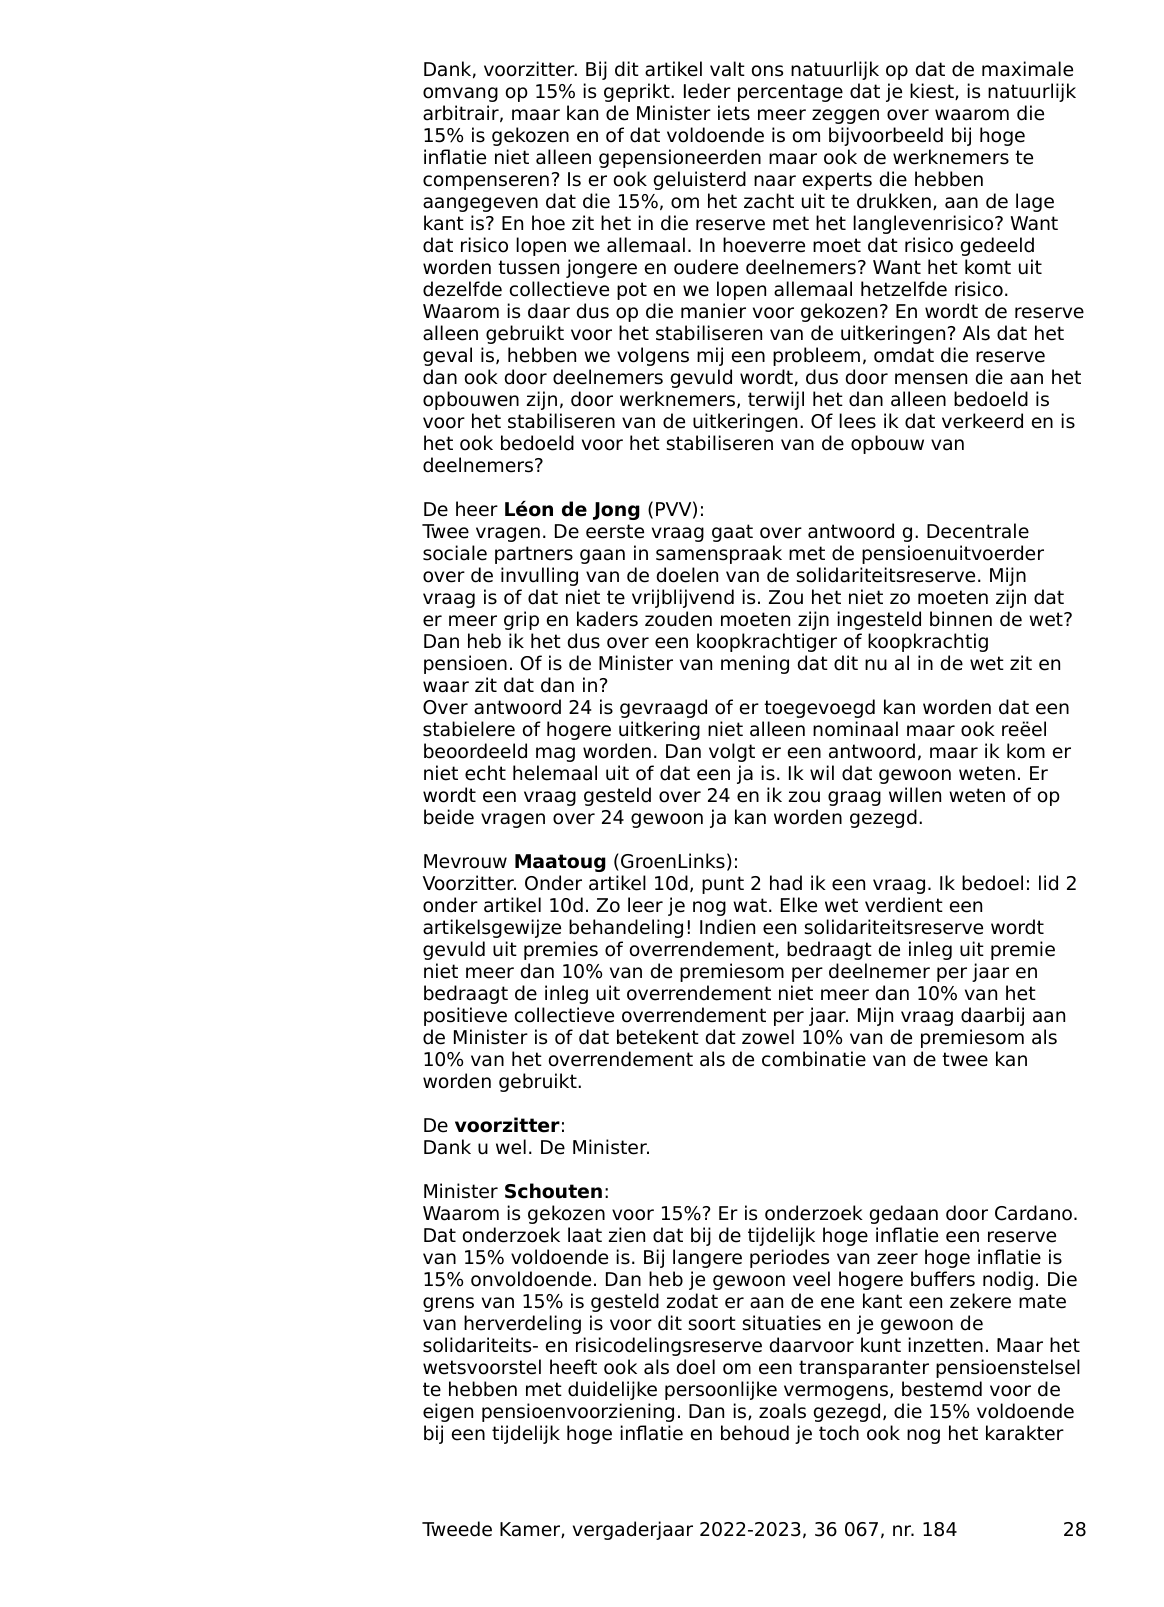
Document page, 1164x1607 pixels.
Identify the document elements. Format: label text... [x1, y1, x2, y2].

text Dank u wel. De Minister. [422, 1137, 1087, 1159]
text Twee vragen. De eerste vraag gaat over antwoord g. Decentrale sociale partners gaan in samenspraak met de pensioenuitvoerder over de invulling van de doelen van de solidariteitsreserve. Mijn vraag is of dat niet te vrijblijvend is. Zou het niet zo moeten zijn dat er meer grip en kaders zouden moeten zijn ingesteld binnen de wet? Dan heb ik het dus over een koopkrachtiger of koopkrachtig pensioen. Of is de Minister van mening dat dit nu al in de wet zit en waar zit dat dan in? [422, 521, 1087, 697]
text De heer Léon de Jong (PVV): [422, 499, 1087, 521]
text Voorzitter. Onder artikel 10d, punt 2 had ik een vraag. Ik bedoel: lid 2 onder artikel 10d. Zo leer je nog wat. Elke wet verdient een artikelsgewijze behandeling! Indien een solidariteitsreserve wordt gevuld uit premies of overrendement, bedraagt de inleg uit premie niet meer dan 10% van de premiesom per deelnemer per jaar en bedraagt de inleg uit overrendement niet meer dan 10% van het positieve collectieve overrendement per jaar. Mijn vraag daarbij aan de Minister is of dat betekent dat zowel 10% van de premiesom als 10% van het overrendement als de combinatie van de twee kan worden gebruikt. [422, 873, 1087, 1092]
text Minister Schouten: [422, 1181, 1087, 1203]
text Dank, voorzitter. Bij dit artikel valt ons natuurlijk op dat de maximale omvang op 15% is geprikt. Ieder percentage dat je kiest, is natuurlijk arbitrair, maar kan de Minister iets meer zeggen over waarom die 15% is gekozen en of dat voldoende is om bijvoorbeeld bij hoge inflatie niet alleen gepensioneerden maar ook de werknemers te compenseren? Is er ook geluisterd naar experts die hebben aangegeven dat die 15%, om het zacht uit te drukken, aan de lage kant is? En hoe zit het in die reserve met het langlevenrisico? Want dat risico lopen we allemaal. In hoeverre moet dat risico gedeeld worden tussen jongere en oudere deelnemers? Want het komt uit dezelfde collectieve pot en we lopen allemaal hetzelfde risico. Waarom is daar dus op die manier voor gekozen? En wordt de reserve alleen gebruikt voor het stabiliseren van de uitkeringen? Als dat het geval is, hebben we volgens mij een probleem, omdat die reserve dan ook door deelnemers gevuld wordt, dus door mensen die aan het opbouwen zijn, door werknemers, terwijl het dan alleen bedoeld is voor het stabiliseren van de uitkeringen. Of lees ik dat verkeerd en is het ook bedoeld voor het stabiliseren van de opbouw van deelnemers? [422, 59, 1087, 477]
text De voorzitter: [422, 1115, 1087, 1137]
text Waarom is gekozen voor 15%? Er is onderzoek gedaan door Cardano. Dat onderzoek laat zien dat bij de tijdelijk hoge inflatie een reserve van 15% voldoende is. Bij langere periodes van zeer hoge inflatie is 15% onvoldoende. Dan heb je gewoon veel hogere buffers nodig. Die grens van 15% is gesteld zodat er aan de ene kant een zekere mate van herverdeling is voor dit soort situaties en je gewoon de solidariteits- en risicodelingsreserve daarvoor kunt inzetten. Maar het wetsvoorstel heeft ook als doel om een transparanter pensioenstelsel te hebben met duidelijke persoonlijke vermogens, bestemd voor de eigen pensioenvoorziening. Dan is, zoals gezegd, die 15% voldoende bij een tijdelijk hoge inflatie en behoud je toch ook nog het karakter [422, 1203, 1087, 1444]
text Over antwoord 24 is gevraagd of er toegevoegd kan worden dat een stabielere of hogere uitkering niet alleen nominaal maar ook reëel beoordeeld mag worden. Dan volgt er een antwoord, maar ik kom er niet echt helemaal uit of dat een ja is. Ik wil dat gewoon weten. Er wordt een vraag gesteld over 24 en ik zou graag willen weten of op beide vragen over 24 gewoon ja kan worden gezegd. [422, 697, 1087, 828]
text Mevrouw Maatoug (GroenLinks): [422, 851, 1087, 873]
